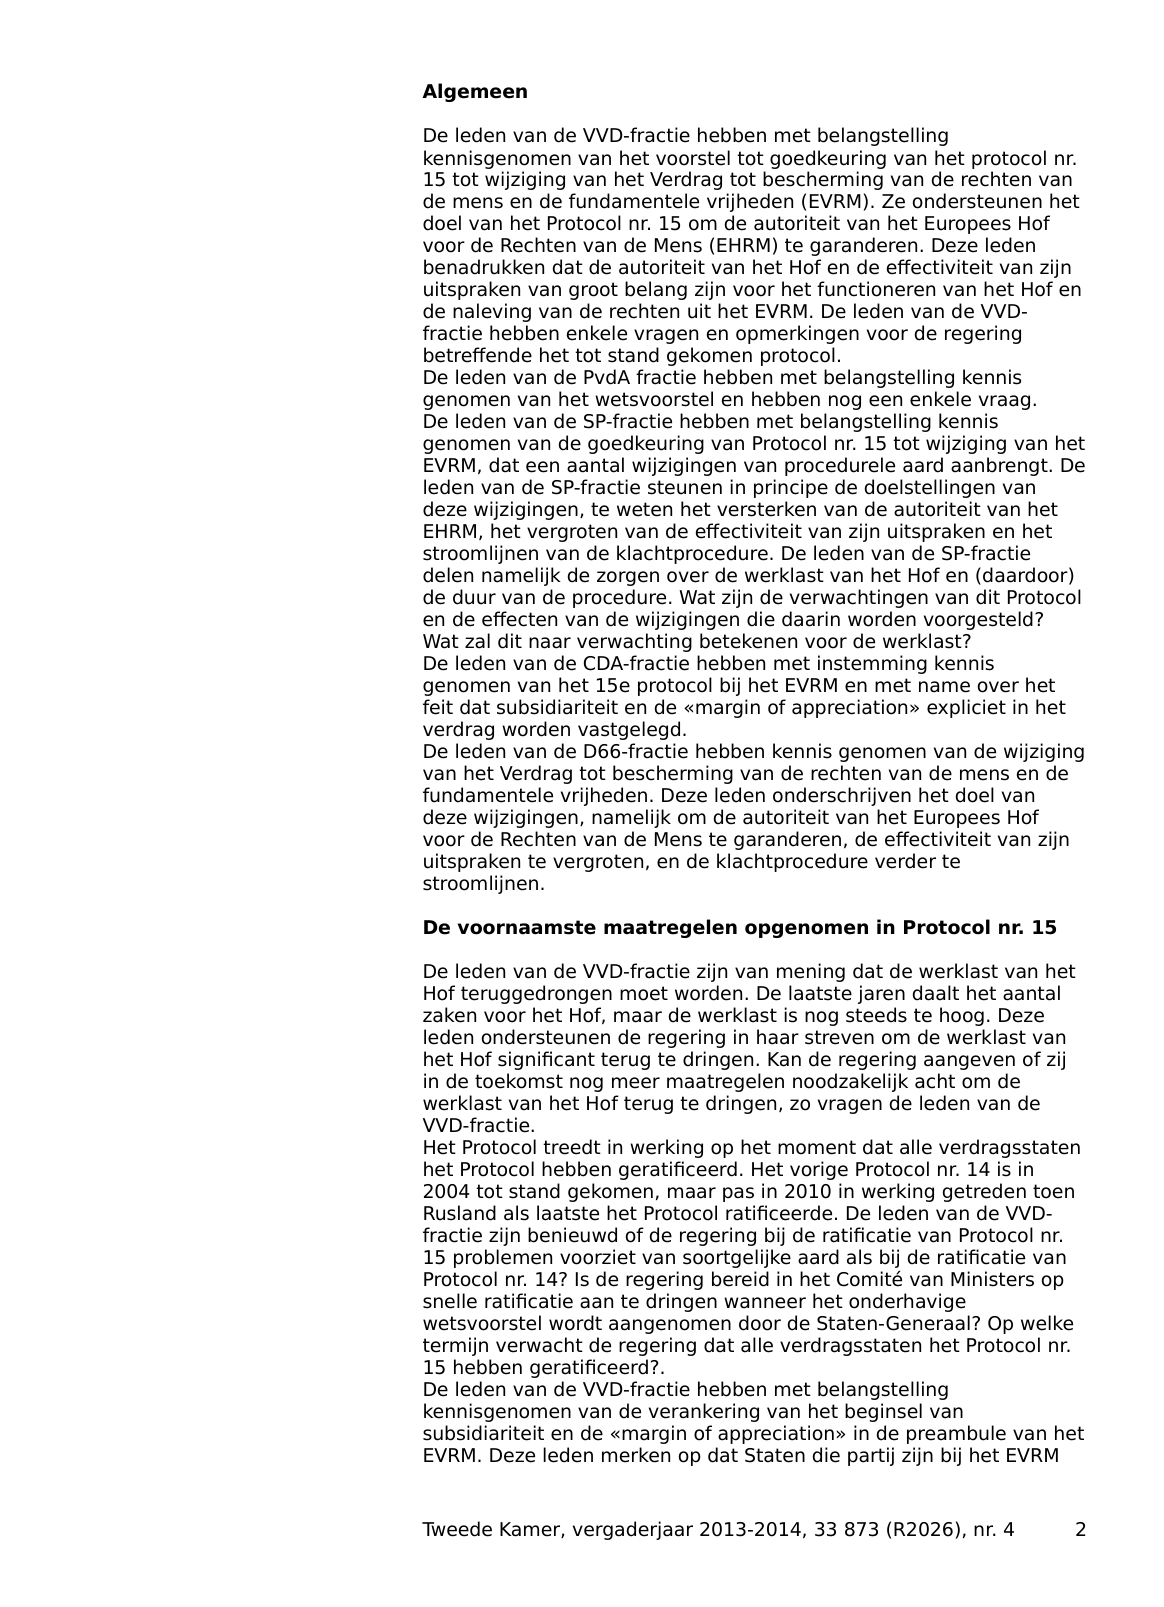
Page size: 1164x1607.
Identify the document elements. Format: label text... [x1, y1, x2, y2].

text De leden van de D66-fractie hebben kennis genomen van de wijziging van het Verdrag tot bescherming van de rechten van de mens en de fundamentele vrijheden. Deze leden onderschrijven het doel van deze wijzigingen, namelijk om de autoriteit van het Europees Hof voor de Rechten van de Mens te garanderen, de effectiviteit van zijn uitspraken te vergroten, en de klachtprocedure verder te stroomlijnen. [422, 741, 1087, 895]
text De leden van de VVD-fractie zijn van mening dat de werklast van het Hof teruggedrongen moet worden. De laatste jaren daalt het aantal zaken voor het Hof, maar de werklast is nog steeds te hoog. Deze leden ondersteunen de regering in haar streven om de werklast van het Hof significant terug te dringen. Kan de regering aangeven of zij in de toekomst nog meer maatregelen noodzakelijk acht om de werklast van het Hof terug te dringen, zo vragen de leden van de VVD-fractie. [422, 961, 1087, 1137]
text De leden van de PvdA fractie hebben met belangstelling kennis genomen van het wetsvoorstel en hebben nog een enkele vraag. [422, 367, 1087, 411]
text De leden van de SP-fractie hebben met belangstelling kennis genomen van de goedkeuring van Protocol nr. 15 tot wijziging van het EVRM, dat een aantal wijzigingen van procedurele aard aanbrengt. De leden van de SP-fractie steunen in principe de doelstellingen van deze wijzigingen, te weten het versterken van de autoriteit van het EHRM, het vergroten van de effectiviteit van zijn uitspraken en het stroomlijnen van de klachtprocedure. De leden van de SP-fractie delen namelijk de zorgen over de werklast van het Hof en (daardoor) de duur van de procedure. Wat zijn de verwachtingen van dit Protocol en de effecten van de wijzigingen die daarin worden voorgesteld? Wat zal dit naar verwachting betekenen voor de werklast? [422, 411, 1087, 653]
subtitle Algemeen [422, 81, 1087, 103]
text De leden van de VVD-fractie hebben met belangstelling kennisgenomen van het voorstel tot goedkeuring van het protocol nr. 15 tot wijziging van het Verdrag tot bescherming van de rechten van de mens en de fundamentele vrijheden (EVRM). Ze ondersteunen het doel van het Protocol nr. 15 om de autoriteit van het Europees Hof voor de Rechten van de Mens (EHRM) te garanderen. Deze leden benadrukken dat de autoriteit van het Hof en de effectiviteit van zijn uitspraken van groot belang zijn voor het functioneren van het Hof en de naleving van de rechten uit het EVRM. De leden van de VVD-fractie hebben enkele vragen en opmerkingen voor de regering betreffende het tot stand gekomen protocol. [422, 125, 1087, 367]
text De leden van de CDA-fractie hebben met instemming kennis genomen van het 15e protocol bij het EVRM en met name over het feit dat subsidiariteit en de «margin of appreciation» expliciet in het verdrag worden vastgelegd. [422, 653, 1087, 741]
text Het Protocol treedt in werking op het moment dat alle verdragsstaten het Protocol hebben geratificeerd. Het vorige Protocol nr. 14 is in 2004 tot stand gekomen, maar pas in 2010 in werking getreden toen Rusland als laatste het Protocol ratificeerde. De leden van de VVD-fractie zijn benieuwd of de regering bij de ratificatie van Protocol nr. 15 problemen voorziet van soortgelijke aard als bij de ratificatie van Protocol nr. 14? Is de regering bereid in het Comité van Ministers op snelle ratificatie aan te dringen wanneer het onderhavige wetsvoorstel wordt aangenomen door de Staten-Generaal? Op welke termijn verwacht de regering dat alle verdragsstaten het Protocol nr. 15 hebben geratificeerd?. [422, 1137, 1087, 1379]
text De leden van de VVD-fractie hebben met belangstelling kennisgenomen van de verankering van het beginsel van subsidiariteit en de «margin of appreciation» in de preambule van het EVRM. Deze leden merken op dat Staten die partij zijn bij het EVRM [422, 1379, 1087, 1467]
subtitle De voornaamste maatregelen opgenomen in Protocol nr. 15 [422, 917, 1087, 939]
